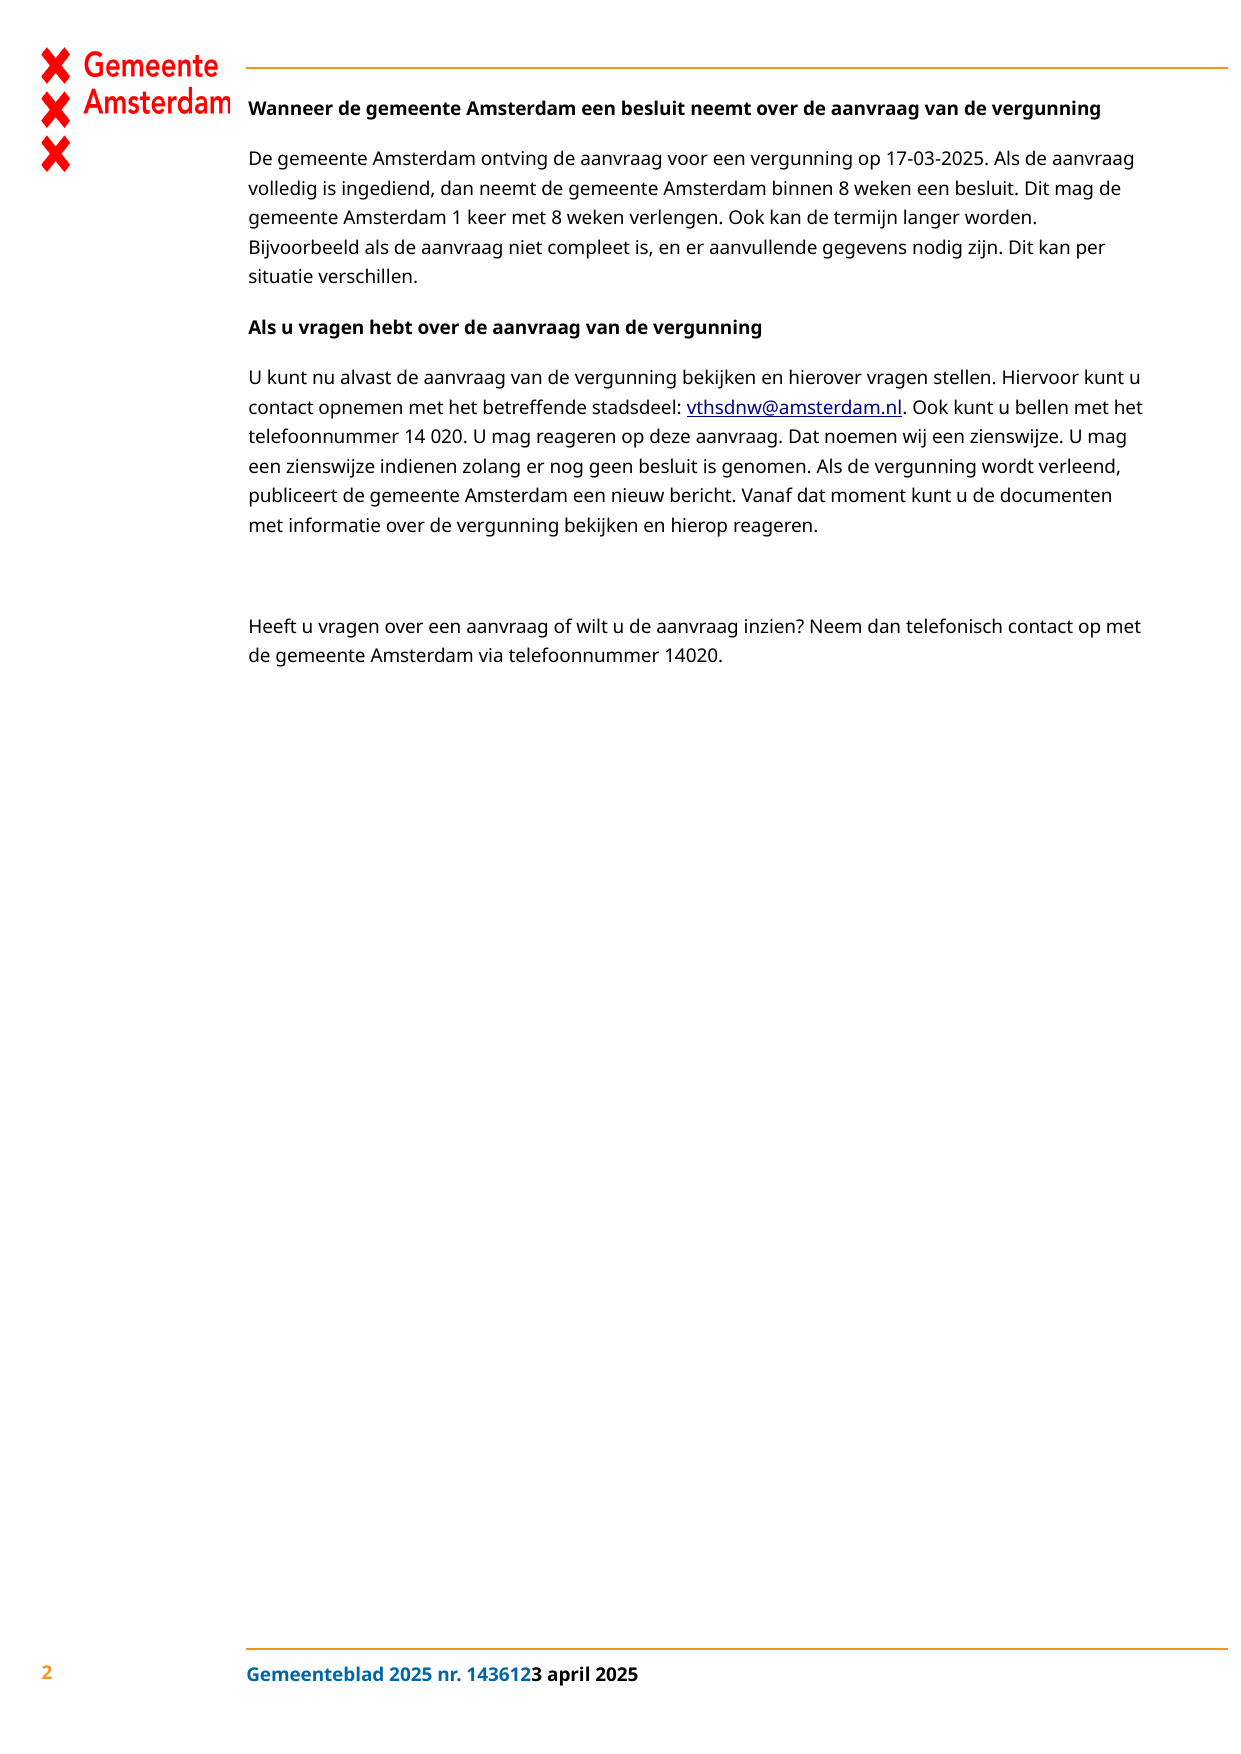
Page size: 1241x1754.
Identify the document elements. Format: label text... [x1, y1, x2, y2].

text U kunt nu alvast de aanvraag van de vergunning bekijken en hierover vragen stellen. Hiervoor kunt u contact opnemen met het betreffende stadsdeel: vthsdnw@amsterdam.nl. Ook kunt u bellen met het telefoonnummer 14 020. U mag reageren op deze aanvraag. Dat noemen wij een zienswijze. U mag een zienswijze indienen zolang er nog geen besluit is genomen. Als de vergunning wordt verleend, publiceert de gemeente Amsterdam een nieuw bericht. Vanaf dat moment kunt u de documenten met informatie over de vergunning bekijken en hierop reageren. [248, 364, 1152, 538]
text Heeft u vragen over een aanvraag of wilt u de aanvraag inzien? Neem dan telefonisch contact op met de gemeente Amsterdam via telefoonnummer 14020. [248, 613, 1152, 668]
text Als u vragen hebt over de aanvraag van de vergunning [248, 314, 1152, 340]
text De gemeente Amsterdam ontving de aanvraag voor een vergunning op 17-03-2025. Als de aanvraag volledig is ingediend, dan neemt de gemeente Amsterdam binnen 8 weken een besluit. Dit mag de gemeente Amsterdam 1 keer met 8 weken verlengen. Ook kan de termijn langer worden. Bijvoorbeeld als de aanvraag niet compleet is, en er aanvullende gegevens nodig zijn. Dit kan per situatie verschillen. [248, 145, 1152, 289]
picture [41, 47, 231, 172]
text Wanneer de gemeente Amsterdam een besluit neemt over de aanvraag van de vergunning [248, 95, 1152, 121]
